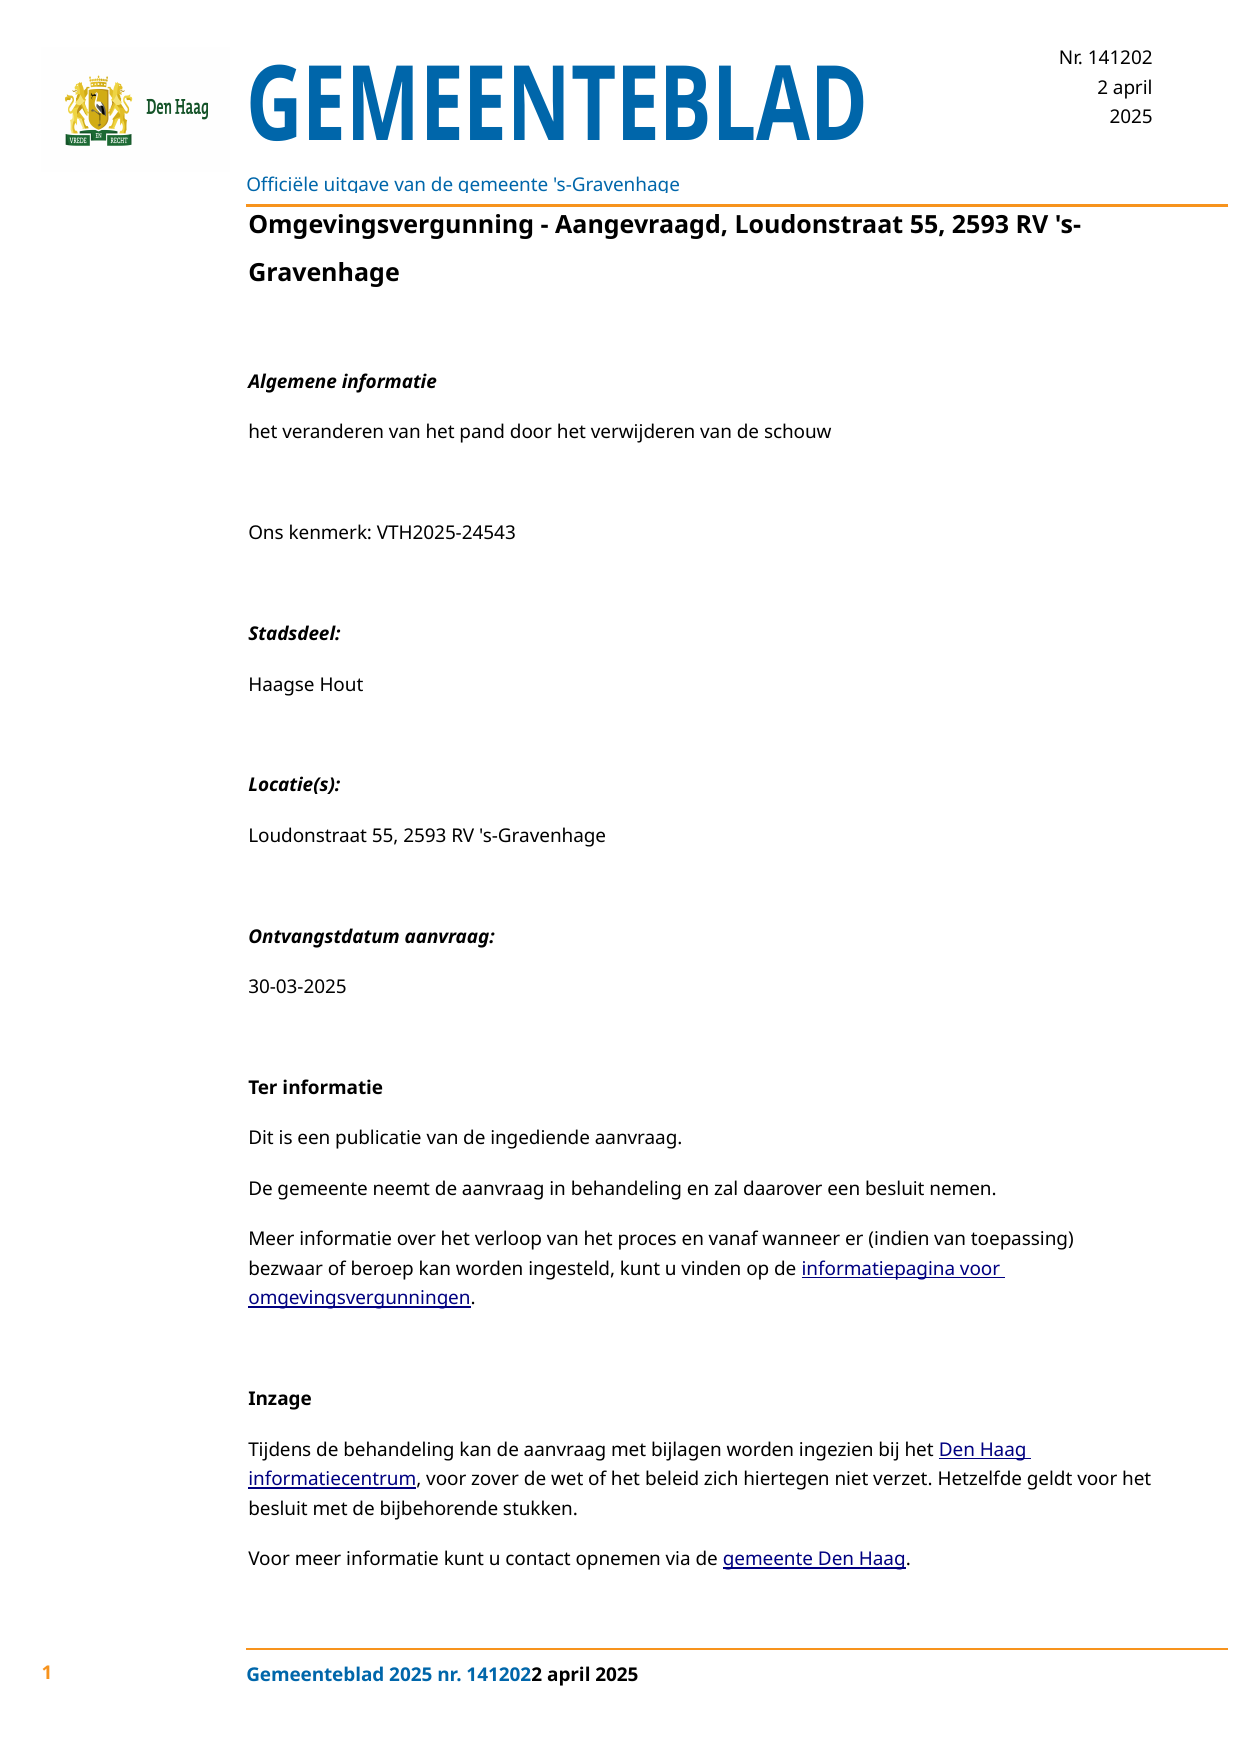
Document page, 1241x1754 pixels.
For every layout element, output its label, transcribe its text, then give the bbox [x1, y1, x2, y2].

text Locatie(s): [248, 772, 1152, 797]
picture [41, 47, 231, 172]
text 30-03-2025 [248, 973, 1152, 999]
text Tijdens de behandeling kan de aanvraag met bijlagen worden ingezien bij het Den Haag informatiecentrum, voor zover de wet of het beleid zich hiertegen niet verzet. Hetzelfde geldt voor het besluit met de bijbehorende stukken. [248, 1436, 1152, 1521]
text De gemeente neemt de aanvraag in behandeling en zal daarover een besluit nemen. [248, 1175, 1152, 1201]
text Inzage [248, 1385, 1152, 1411]
text Voor meer informatie kunt u contact opnemen via de gemeente Den Haag. [248, 1545, 1152, 1571]
text Ontvangstdatum aanvraag: [248, 923, 1152, 949]
text Stadsdeel: [248, 620, 1152, 646]
text Loudonstraat 55, 2593 RV 's-Gravenhage [248, 822, 1152, 848]
text Meer informatie over het verloop van het proces en vanaf wanneer er (indien van toepassing) bezwaar of beroep kan worden ingesteld, kunt u vinden op de informatiepagina voor omgevingsvergunningen. [248, 1225, 1152, 1310]
text Algemene informatie [248, 368, 1152, 394]
text Haagse Hout [248, 671, 1152, 697]
text Ter informatie [248, 1074, 1152, 1100]
text Omgevingsvergunning - Aangevraagd, Loudonstraat 55, 2593 RV 's-Gravenhage [248, 207, 1152, 288]
text het veranderen van het pand door het verwijderen van de schouw [248, 419, 1152, 444]
text Dit is een publicatie van de ingediende aanvraag. [248, 1124, 1152, 1150]
text Ons kenmerk: VTH2025-24543 [248, 519, 1152, 545]
